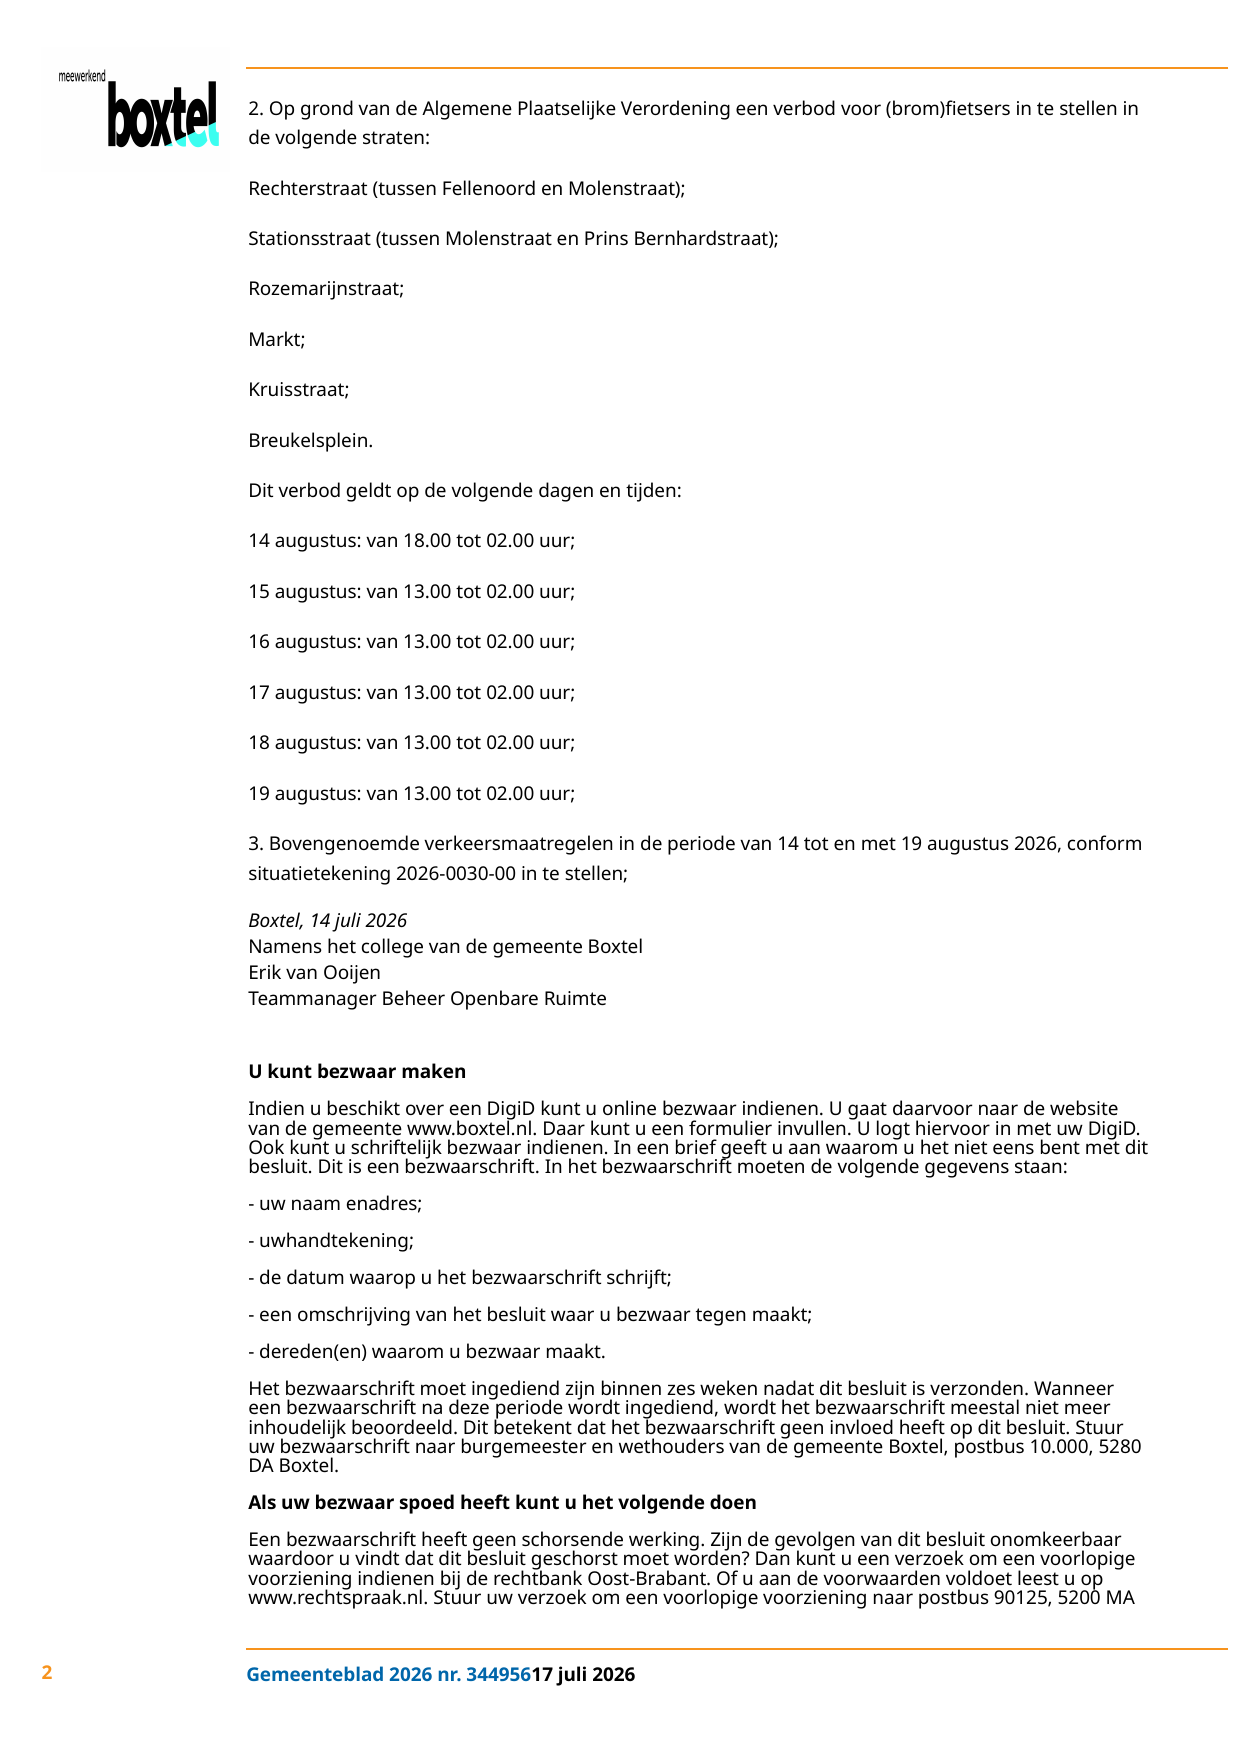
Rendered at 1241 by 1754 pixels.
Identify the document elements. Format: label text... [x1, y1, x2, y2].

text - dereden(en) waarom u bezwaar maakt. [248, 1343, 1152, 1362]
text 15 augustus: van 13.00 tot 02.00 uur; [248, 578, 1152, 604]
text Stationsstraat (tussen Molenstraat en Prins Bernhardstraat); [248, 225, 1152, 251]
text 17 augustus: van 13.00 tot 02.00 uur; [248, 679, 1152, 705]
text Dit verbod geldt op de volgende dagen en tijden: [248, 477, 1152, 503]
text Markt; [248, 326, 1152, 352]
text 2. Op grond van de Algemene Plaatselijke Verordening een verbod voor (brom)fietsers in te stellen in de volgende straten: [248, 95, 1152, 150]
text - de datum waarop u het bezwaarschrift schrijft; [248, 1269, 1152, 1288]
text Als uw bezwaar spoed heeft kunt u het volgende doen [248, 1494, 1152, 1513]
text Een bezwaarschrift heeft geen schorsende werking. Zijn de gevolgen van dit besluit onomkeerbaar waardoor u vindt dat dit besluit geschorst moet worden? Dan kunt u een verzoek om een voorlopige voorziening indienen bij de rechtbank Oost-Brabant. Of u aan de voorwaarden voldoet leest u op www.rechtspraak.nl. Stuur uw verzoek om een voorlopige voorziening naar postbus 90125, 5200 MA [248, 1531, 1152, 1608]
text Teammanager Beheer Openbare Ruimte [248, 985, 1152, 1011]
text 16 augustus: van 13.00 tot 02.00 uur; [248, 628, 1152, 654]
text 3. Bovengenoemde verkeersmaatregelen in de periode van 14 tot en met 19 augustus 2026, conform situatietekening 2026-0030-00 in te stellen; [248, 830, 1152, 886]
text U kunt bezwaar maken [248, 1063, 1152, 1083]
text 14 augustus: van 18.00 tot 02.00 uur; [248, 528, 1152, 553]
text Erik van Ooijen [248, 959, 1152, 985]
text Het bezwaarschrift moet ingediend zijn binnen zes weken nadat dit besluit is verzonden. Wanneer een bezwaarschrift na deze periode wordt ingediend, wordt het bezwaarschrift meestal niet meer inhoudelijk beoordeeld. Dit betekent dat het bezwaarschrift geen invloed heeft op dit besluit. Stuur uw bezwaarschrift naar burgemeester en wethouders van de gemeente Boxtel, postbus 10.000, 5280 DA Boxtel. [248, 1380, 1152, 1476]
text Boxtel, 14 juli 2026 [248, 908, 1152, 933]
text - uwhandtekening; [248, 1232, 1152, 1251]
text - een omschrijving van het besluit waar u bezwaar tegen maakt; [248, 1306, 1152, 1325]
text Kruisstraat; [248, 376, 1152, 402]
text Namens het college van de gemeente Boxtel [248, 933, 1152, 959]
text Rechterstraat (tussen Fellenoord en Molenstraat); [248, 175, 1152, 201]
text Rozemarijnstraat; [248, 276, 1152, 301]
text 19 augustus: van 13.00 tot 02.00 uur; [248, 780, 1152, 806]
text - uw naam enadres; [248, 1195, 1152, 1214]
text Breukelsplein. [248, 427, 1152, 453]
picture [41, 47, 231, 172]
text Indien u beschikt over een DigiD kunt u online bezwaar indienen. U gaat daarvoor naar de website van de gemeente www.boxtel.nl. Daar kunt u een formulier invullen. U logt hiervoor in met uw DigiD. Ook kunt u schriftelijk bezwaar indienen. In een brief geeft u aan waarom u het niet eens bent met dit besluit. Dit is een bezwaarschrift. In het bezwaarschrift moeten de volgende gegevens staan: [248, 1100, 1152, 1177]
text 18 augustus: van 13.00 tot 02.00 uur; [248, 729, 1152, 755]
